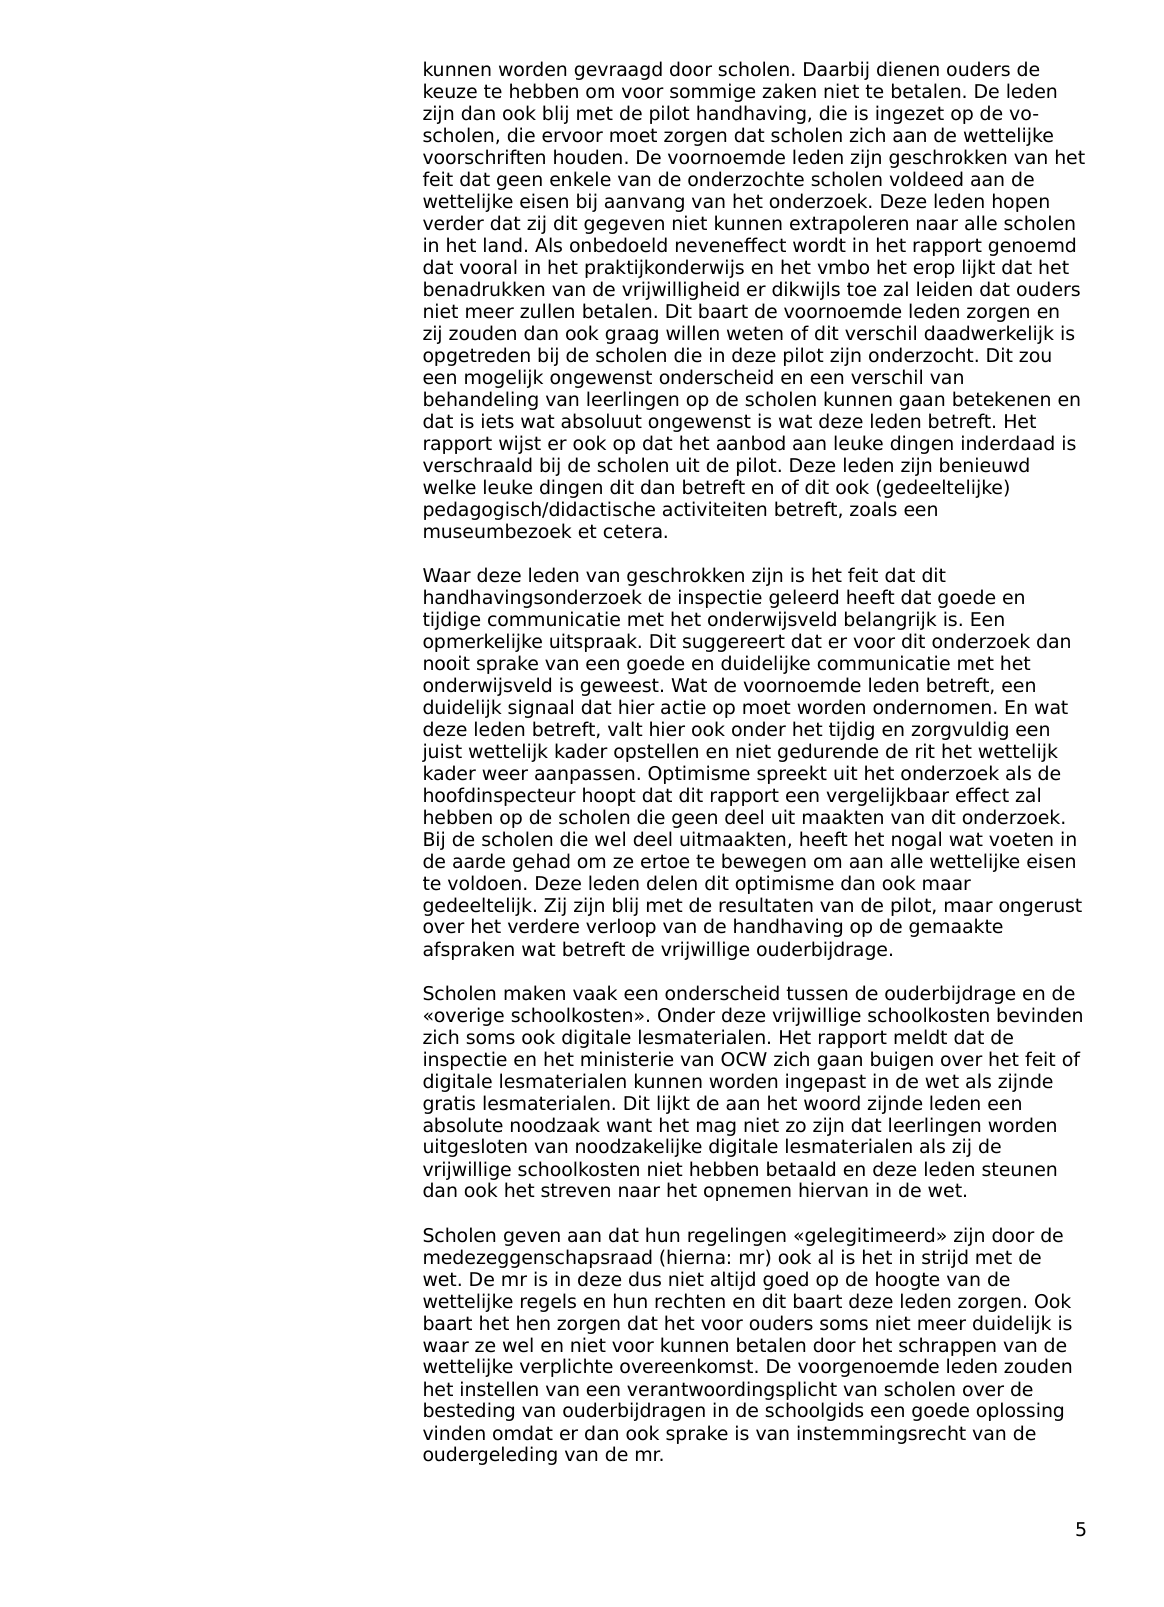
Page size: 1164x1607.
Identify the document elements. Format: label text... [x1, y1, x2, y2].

text Scholen maken vaak een onderscheid tussen de ouderbijdrage en de «overige schoolkosten». Onder deze vrijwillige schoolkosten bevinden zich soms ook digitale lesmaterialen. Het rapport meldt dat de inspectie en het ministerie van OCW zich gaan buigen over het feit of digitale lesmaterialen kunnen worden ingepast in de wet als zijnde gratis lesmaterialen. Dit lijkt de aan het woord zijnde leden een absolute noodzaak want het mag niet zo zijn dat leerlingen worden uitgesloten van noodzakelijke digitale lesmaterialen als zij de vrijwillige schoolkosten niet hebben betaald en deze leden steunen dan ook het streven naar het opnemen hiervan in de wet. [422, 983, 1087, 1202]
text Waar deze leden van geschrokken zijn is het feit dat dit handhavingsonderzoek de inspectie geleerd heeft dat goede en tijdige communicatie met het onderwijsveld belangrijk is. Een opmerkelijke uitspraak. Dit suggereert dat er voor dit onderzoek dan nooit sprake van een goede en duidelijke communicatie met het onderwijsveld is geweest. Wat de voornoemde leden betreft, een duidelijk signaal dat hier actie op moet worden ondernomen. En wat deze leden betreft, valt hier ook onder het tijdig en zorgvuldig een juist wettelijk kader opstellen en niet gedurende de rit het wettelijk kader weer aanpassen. Optimisme spreekt uit het onderzoek als de hoofdinspecteur hoopt dat dit rapport een vergelijkbaar effect zal hebben op de scholen die geen deel uit maakten van dit onderzoek. Bij de scholen die wel deel uitmaakten, heeft het nogal wat voeten in de aarde gehad om ze ertoe te bewegen om aan alle wettelijke eisen te voldoen. Deze leden delen dit optimisme dan ook maar gedeeltelijk. Zij zijn blij met de resultaten van de pilot, maar ongerust over het verdere verloop van de handhaving op de gemaakte afspraken wat betreft de vrijwillige ouderbijdrage. [422, 565, 1087, 960]
text kunnen worden gevraagd door scholen. Daarbij dienen ouders de keuze te hebben om voor sommige zaken niet te betalen. De leden zijn dan ook blij met de pilot handhaving, die is ingezet op de vo-scholen, die ervoor moet zorgen dat scholen zich aan de wettelijke voorschriften houden. De voornoemde leden zijn geschrokken van het feit dat geen enkele van de onderzochte scholen voldeed aan de wettelijke eisen bij aanvang van het onderzoek. Deze leden hopen verder dat zij dit gegeven niet kunnen extrapoleren naar alle scholen in het land. Als onbedoeld neveneffect wordt in het rapport genoemd dat vooral in het praktijkonderwijs en het vmbo het erop lijkt dat het benadrukken van de vrijwilligheid er dikwijls toe zal leiden dat ouders niet meer zullen betalen. Dit baart de voornoemde leden zorgen en zij zouden dan ook graag willen weten of dit verschil daadwerkelijk is opgetreden bij de scholen die in deze pilot zijn onderzocht. Dit zou een mogelijk ongewenst onderscheid en een verschil van behandeling van leerlingen op de scholen kunnen gaan betekenen en dat is iets wat absoluut ongewenst is wat deze leden betreft. Het rapport wijst er ook op dat het aanbod aan leuke dingen inderdaad is verschraald bij de scholen uit de pilot. Deze leden zijn benieuwd welke leuke dingen dit dan betreft en of dit ook (gedeeltelijke) pedagogisch/didactische activiteiten betreft, zoals een museumbezoek et cetera. [422, 59, 1087, 543]
text Scholen geven aan dat hun regelingen «gelegitimeerd» zijn door de medezeggenschapsraad (hierna: mr) ook al is het in strijd met de wet. De mr is in deze dus niet altijd goed op de hoogte van de wettelijke regels en hun rechten en dit baart deze leden zorgen. Ook baart het hen zorgen dat het voor ouders soms niet meer duidelijk is waar ze wel en niet voor kunnen betalen door het schrappen van de wettelijke verplichte overeenkomst. De voorgenoemde leden zouden het instellen van een verantwoordingsplicht van scholen over de besteding van ouderbijdragen in de schoolgids een goede oplossing vinden omdat er dan ook sprake is van instemmingsrecht van de oudergeleding van de mr. [422, 1224, 1087, 1466]
